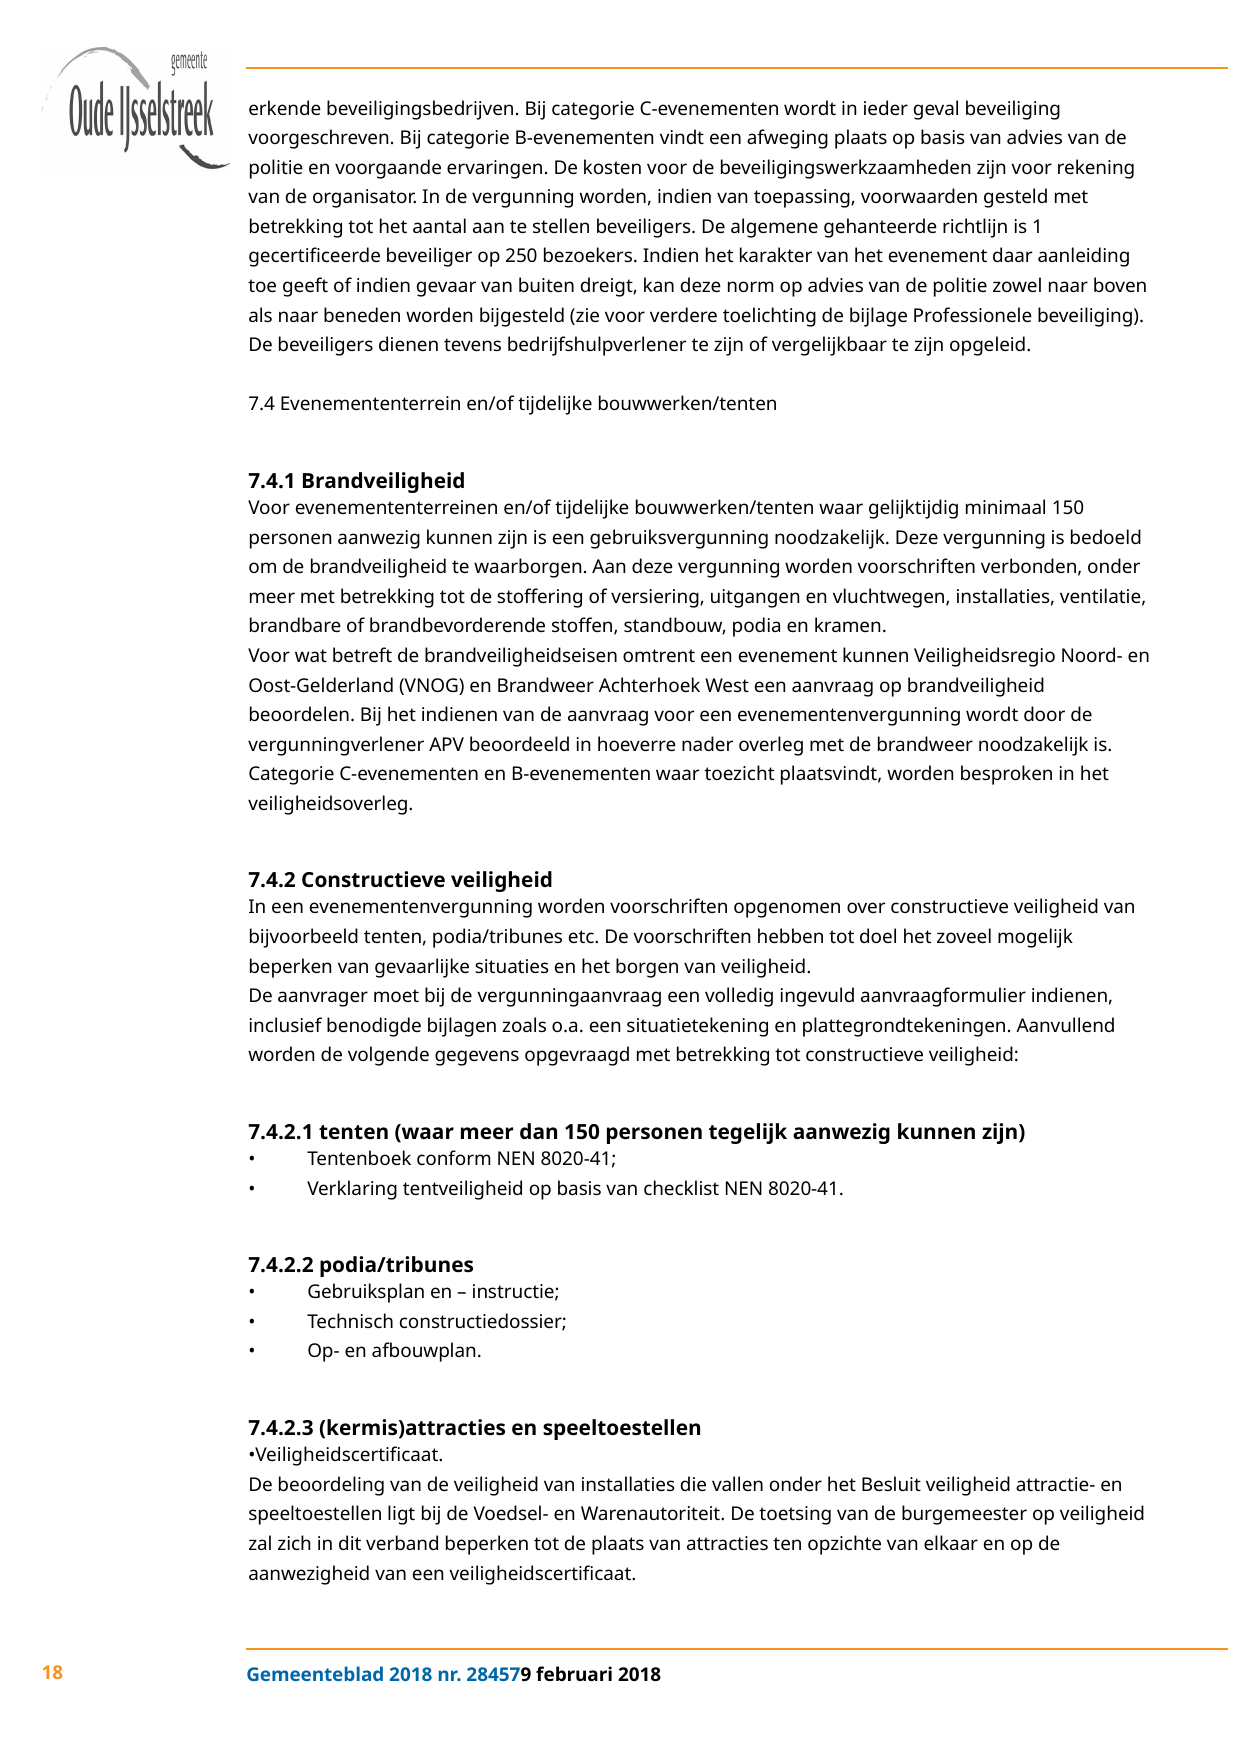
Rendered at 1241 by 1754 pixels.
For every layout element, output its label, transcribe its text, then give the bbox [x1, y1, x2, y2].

picture [41, 47, 231, 172]
text 7.4.2.3 (kermis)attracties en speeltoestellen [248, 1413, 1152, 1441]
text De aanvrager moet bij de vergunningaanvraag een volledig ingevuld aanvraagformulier indienen, inclusief benodigde bijlagen zoals o.a. een situatietekening en plattegrondtekeningen. Aanvullend worden de volgende gegevens opgevraagd met betrekking tot constructieve veiligheid: [248, 982, 1152, 1067]
list Tentenboek conform NEN 8020-41; [248, 1145, 1152, 1171]
list Gebruiksplan en – instructie; [248, 1278, 1152, 1304]
text Voor evenemententerreinen en/of tijdelijke bouwwerken/tenten waar gelijktijdig minimaal 150 personen aanwezig kunnen zijn is een gebruiksvergunning noodzakelijk. Deze vergunning is bedoeld om de brandveiligheid te waarborgen. Aan deze vergunning worden voorschriften verbonden, onder meer met betrekking tot de stoffering of versiering, uitgangen en vluchtwegen, installaties, ventilatie, brandbare of brandbevorderende stoffen, standbouw, podia en kramen. [248, 494, 1152, 638]
text •Veiligheidscertificaat. [248, 1441, 1152, 1467]
text 7.4.2 Constructieve veiligheid [248, 865, 1152, 894]
text 7.4 Evenemententerrein en/of tijdelijke bouwwerken/tenten [248, 391, 1152, 416]
text Voor wat betreft de brandveiligheidseisen omtrent een evenement kunnen Veiligheidsregio Noord- en Oost-Gelderland (VNOG) en Brandweer Achterhoek West een aanvraag op brandveiligheid beoordelen. Bij het indienen van de aanvraag voor een evenementenvergunning wordt door de vergunningverlener APV beoordeeld in hoeverre nader overleg met de brandweer noodzakelijk is. Categorie C-evenementen en B-evenementen waar toezicht plaatsvindt, worden besproken in het veiligheidsoverleg. [248, 642, 1152, 816]
text De beveiligers dienen tevens bedrijfshulpverlener te zijn of vergelijkbaar te zijn opgeleid. [248, 331, 1152, 357]
text In een evenementenvergunning worden voorschriften opgenomen over constructieve veiligheid van bijvoorbeeld tenten, podia/tribunes etc. De voorschriften hebben tot doel het zoveel mogelijk beperken van gevaarlijke situaties en het borgen van veiligheid. [248, 894, 1152, 979]
list Op- en afbouwplan. [248, 1338, 1152, 1363]
text De beoordeling van de veiligheid van installaties die vallen onder het Besluit veiligheid attractie- en speeltoestellen ligt bij de Voedsel- en Warenautoriteit. De toetsing van de burgemeester op veiligheid zal zich in dit verband beperken tot de plaats van attracties ten opzichte van elkaar en op de aanwezigheid van een veiligheidscertificaat. [248, 1471, 1152, 1585]
text 7.4.2.1 tenten (waar meer dan 150 personen tegelijk aanwezig kunnen zijn) [248, 1117, 1152, 1145]
text 7.4.1 Brandveiligheid [248, 466, 1152, 494]
list Technisch constructiedossier; [248, 1308, 1152, 1334]
list Verklaring tentveiligheid op basis van checklist NEN 8020-41. [248, 1175, 1152, 1201]
text 7.4.2.2 podia/tribunes [248, 1250, 1152, 1278]
text erkende beveiligingsbedrijven. Bij categorie C-evenementen wordt in ieder geval beveiliging voorgeschreven. Bij categorie B-evenementen vindt een afweging plaats op basis van advies van de politie en voorgaande ervaringen. De kosten voor de beveiligingswerkzaamheden zijn voor rekening van de organisator. In de vergunning worden, indien van toepassing, voorwaarden gesteld met betrekking tot het aantal aan te stellen beveiligers. De algemene gehanteerde richtlijn is 1 gecertificeerde beveiliger op 250 bezoekers. Indien het karakter van het evenement daar aanleiding toe geeft of indien gevaar van buiten dreigt, kan deze norm op advies van de politie zowel naar boven als naar beneden worden bijgesteld (zie voor verdere toelichting de bijlage Professionele beveiliging). [248, 95, 1152, 328]
